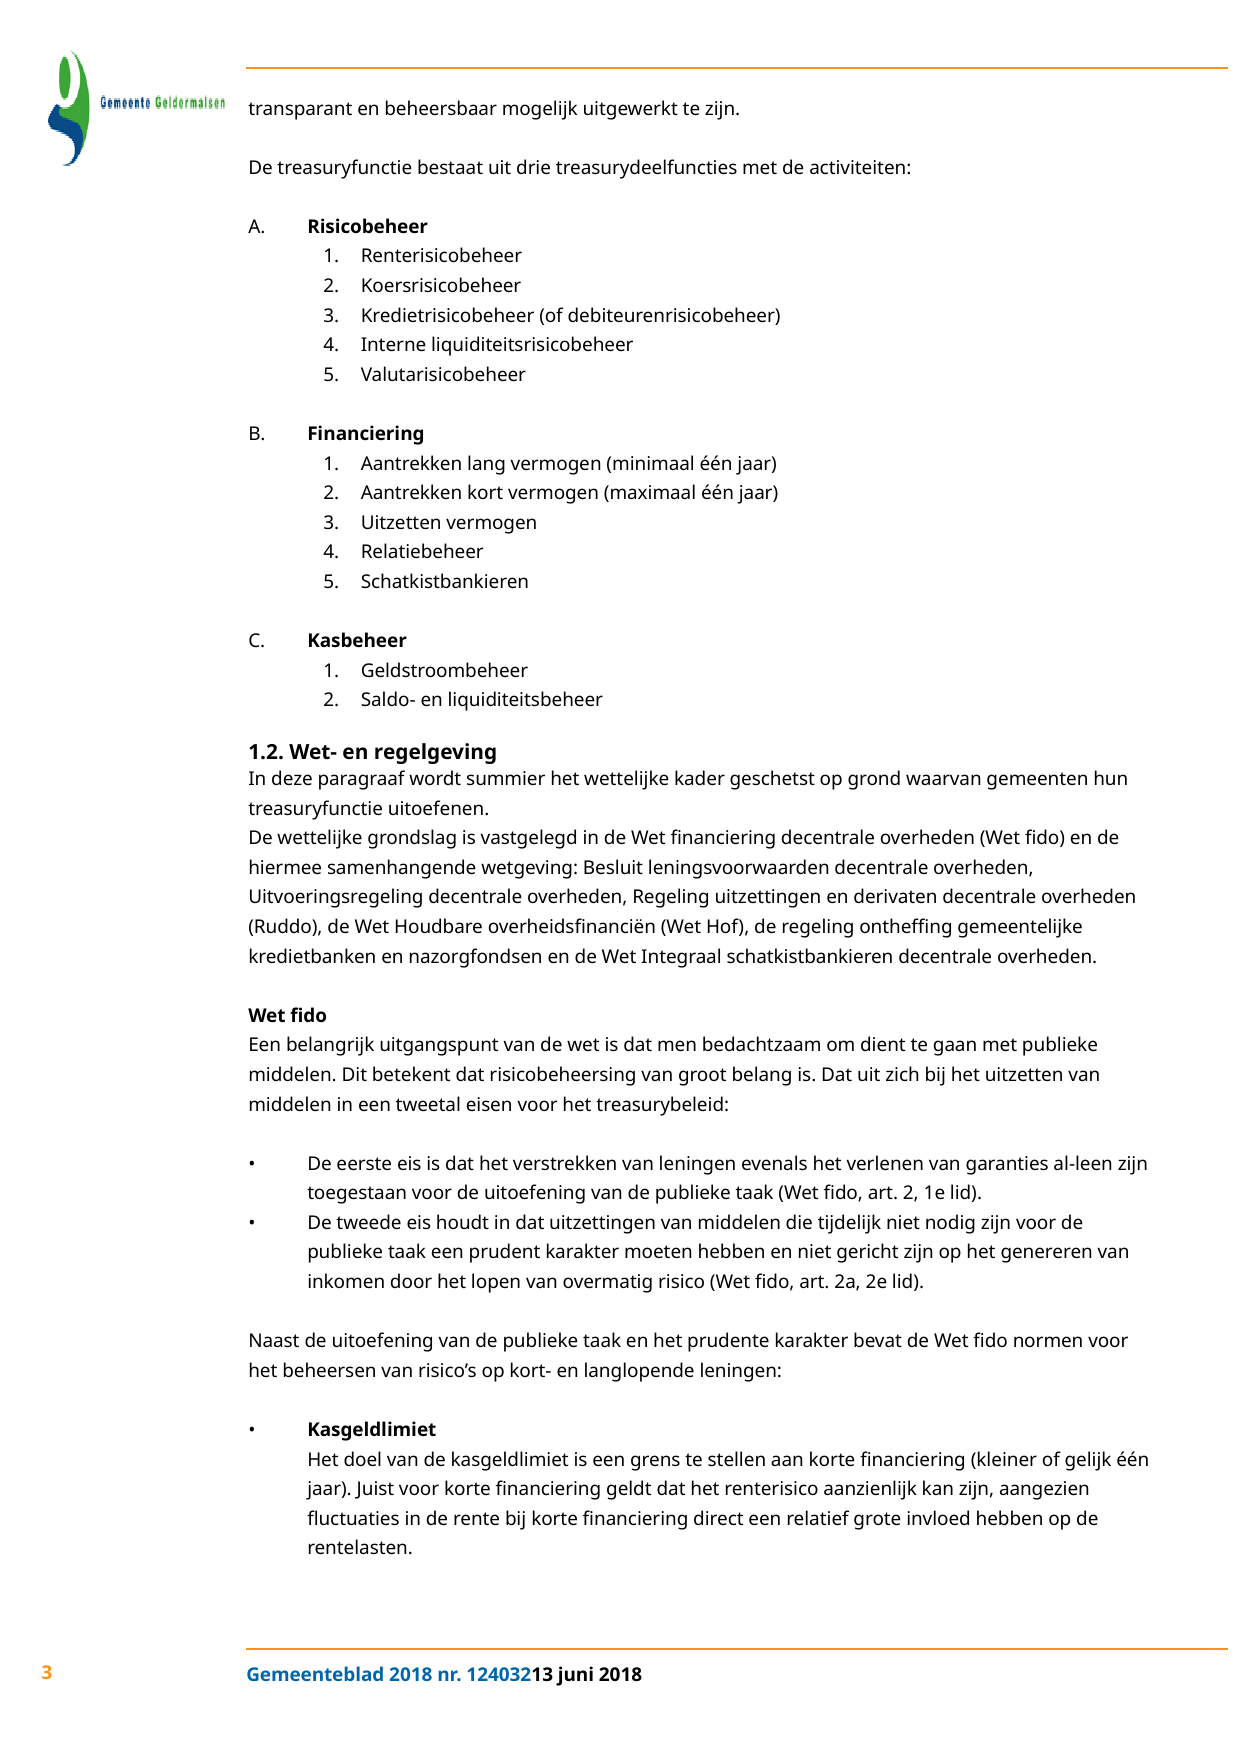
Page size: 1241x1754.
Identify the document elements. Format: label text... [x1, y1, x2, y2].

list Saldo- en liquiditeitsbeheer [323, 686, 1152, 712]
text 1.2. Wet- en regelgeving [248, 737, 1152, 765]
list Uitzetten vermogen [323, 509, 1152, 535]
list Interne liquiditeitsrisicobeheer [323, 331, 1152, 357]
list Kasbeheer [248, 627, 1152, 653]
list Relatiebeheer [323, 538, 1152, 564]
list Aantrekken kort vermogen (maximaal één jaar) [323, 479, 1152, 505]
text De treasuryfunctie bestaat uit drie treasurydeelfuncties met de activiteiten: [248, 154, 1152, 180]
list De eerste eis is dat het verstrekken van leningen evenals het verlenen van garanties al-leen zijn toegestaan voor de uitoefening van de publieke taak (Wet fido, art. 2, 1e lid). [248, 1150, 1152, 1205]
list Risicobeheer [248, 213, 1152, 239]
text De wettelijke grondslag is vastgelegd in de Wet financiering decentrale overheden (Wet fido) en de hiermee samenhangende wetgeving: Besluit leningsvoorwaarden decentrale overheden, Uitvoeringsregeling decentrale overheden, Regeling uitzettingen en derivaten decentrale overheden (Ruddo), de Wet Houdbare overheidsfinanciën (Wet Hof), de regeling ontheffing gemeentelijke kredietbanken en nazorgfondsen en de Wet Integraal schatkistbankieren decentrale overheden. [248, 824, 1152, 968]
list Valutarisicobeheer [323, 361, 1152, 387]
list Geldstroombeheer [323, 657, 1152, 683]
list Schatkistbankieren [323, 568, 1152, 594]
list Aantrekken lang vermogen (minimaal één jaar) [323, 450, 1152, 476]
list Koersrisicobeheer [323, 272, 1152, 298]
list De tweede eis houdt in dat uitzettingen van middelen die tijdelijk niet nodig zijn voor de publieke taak een prudent karakter moeten hebben en niet gericht zijn op het genereren van inkomen door het lopen van overmatig risico (Wet fido, art. 2a, 2e lid). [248, 1209, 1152, 1294]
text transparant en beheersbaar mogelijk uitgewerkt te zijn. [248, 95, 1152, 121]
text Naast de uitoefening van de publieke taak en het prudente karakter bevat de Wet fido normen voor het beheersen van risico’s op kort- en langlopende leningen: [248, 1327, 1152, 1383]
list Kredietrisicobeheer (of debiteurenrisicobeheer) [323, 302, 1152, 328]
text In deze paragraaf wordt summier het wettelijke kader geschetst op grond waarvan gemeenten hun treasuryfunctie uitoefenen. [248, 765, 1152, 821]
text Wet fido [248, 1002, 1152, 1028]
list Financiering [248, 420, 1152, 446]
picture [41, 47, 231, 172]
list Het doel van de kasgeldlimiet is een grens te stellen aan korte financiering (kleiner of gelijk één jaar). Juist voor korte financiering geldt dat het renterisico aanzienlijk kan zijn, aangezien fluctuaties in de rente bij korte financiering direct een relatief grote invloed hebben op de rentelasten. [248, 1446, 1152, 1560]
list Kasgeldlimiet [248, 1416, 1152, 1442]
text Een belangrijk uitgangspunt van de wet is dat men bedachtzaam om dient te gaan met publieke middelen. Dit betekent dat risicobeheersing van groot belang is. Dat uit zich bij het uitzetten van middelen in een tweetal eisen voor het treasurybeleid: [248, 1032, 1152, 1116]
list Renterisicobeheer [323, 243, 1152, 268]
